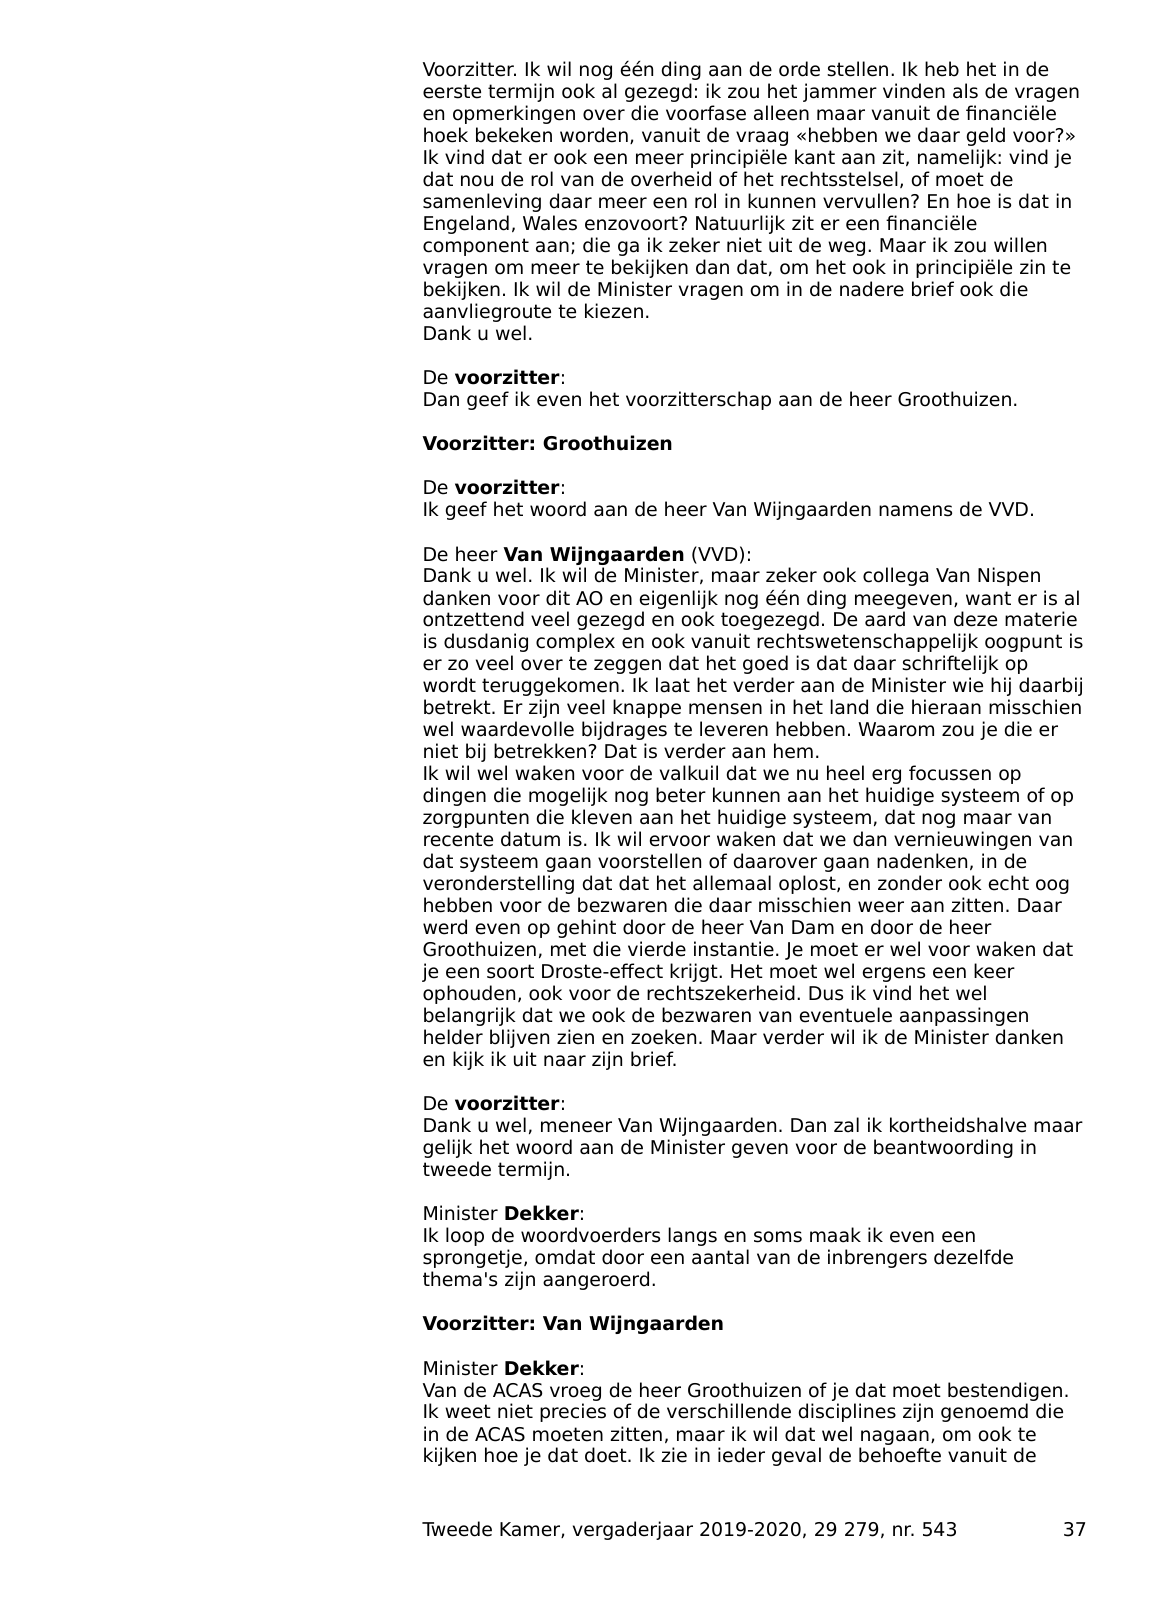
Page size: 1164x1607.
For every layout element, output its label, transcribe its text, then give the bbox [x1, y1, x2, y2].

text De heer Van Wijngaarden (VVD): [422, 543, 1087, 565]
text Van de ACAS vroeg de heer Groothuizen of je dat moet bestendigen. Ik weet niet precies of de verschillende disciplines zijn genoemd die in de ACAS moeten zitten, maar ik wil dat wel nagaan, om ook te kijken hoe je dat doet. Ik zie in ieder geval de behoefte vanuit de [422, 1379, 1087, 1467]
text Dank u wel, meneer Van Wijngaarden. Dan zal ik kortheidshalve maar gelijk het woord aan de Minister geven voor de beantwoording in tweede termijn. [422, 1115, 1087, 1181]
text De voorzitter: [422, 367, 1087, 389]
subtitle Voorzitter: Groothuizen [422, 433, 1087, 455]
text Dank u wel. Ik wil de Minister, maar zeker ook collega Van Nispen danken voor dit AO en eigenlijk nog één ding meegeven, want er is al ontzettend veel gezegd en ook toegezegd. De aard van deze materie is dusdanig complex en ook vanuit rechtswetenschappelijk oogpunt is er zo veel over te zeggen dat het goed is dat daar schriftelijk op wordt teruggekomen. Ik laat het verder aan de Minister wie hij daarbij betrekt. Er zijn veel knappe mensen in het land die hieraan misschien wel waardevolle bijdrages te leveren hebben. Waarom zou je die er niet bij betrekken? Dat is verder aan hem. [422, 565, 1087, 763]
subtitle Voorzitter: Van Wijngaarden [422, 1313, 1087, 1335]
text Minister Dekker: [422, 1203, 1087, 1225]
text Minister Dekker: [422, 1357, 1087, 1379]
text Ik wil wel waken voor de valkuil dat we nu heel erg focussen op dingen die mogelijk nog beter kunnen aan het huidige systeem of op zorgpunten die kleven aan het huidige systeem, dat nog maar van recente datum is. Ik wil ervoor waken dat we dan vernieuwingen van dat systeem gaan voorstellen of daarover gaan nadenken, in de veronderstelling dat dat het allemaal oplost, en zonder ook echt oog hebben voor de bezwaren die daar misschien weer aan zitten. Daar werd even op gehint door de heer Van Dam en door de heer Groothuizen, met die vierde instantie. Je moet er wel voor waken dat je een soort Droste-effect krijgt. Het moet wel ergens een keer ophouden, ook voor de rechtszekerheid. Dus ik vind het wel belangrijk dat we ook de bezwaren van eventuele aanpassingen helder blijven zien en zoeken. Maar verder wil ik de Minister danken en kijk ik uit naar zijn brief. [422, 763, 1087, 1071]
text Ik loop de woordvoerders langs en soms maak ik even een sprongetje, omdat door een aantal van de inbrengers dezelfde thema's zijn aangeroerd. [422, 1225, 1087, 1291]
text Ik geef het woord aan de heer Van Wijngaarden namens de VVD. [422, 499, 1087, 521]
text De voorzitter: [422, 477, 1087, 499]
text Voorzitter. Ik wil nog één ding aan de orde stellen. Ik heb het in de eerste termijn ook al gezegd: ik zou het jammer vinden als de vragen en opmerkingen over die voorfase alleen maar vanuit de financiële hoek bekeken worden, vanuit de vraag «hebben we daar geld voor?» Ik vind dat er ook een meer principiële kant aan zit, namelijk: vind je dat nou de rol van de overheid of het rechtsstelsel, of moet de samenleving daar meer een rol in kunnen vervullen? En hoe is dat in Engeland, Wales enzovoort? Natuurlijk zit er een financiële component aan; die ga ik zeker niet uit de weg. Maar ik zou willen vragen om meer te bekijken dan dat, om het ook in principiële zin te bekijken. Ik wil de Minister vragen om in de nadere brief ook die aanvliegroute te kiezen. [422, 59, 1087, 323]
text Dank u wel. [422, 323, 1087, 345]
text De voorzitter: [422, 1093, 1087, 1115]
text Dan geef ik even het voorzitterschap aan de heer Groothuizen. [422, 389, 1087, 411]
